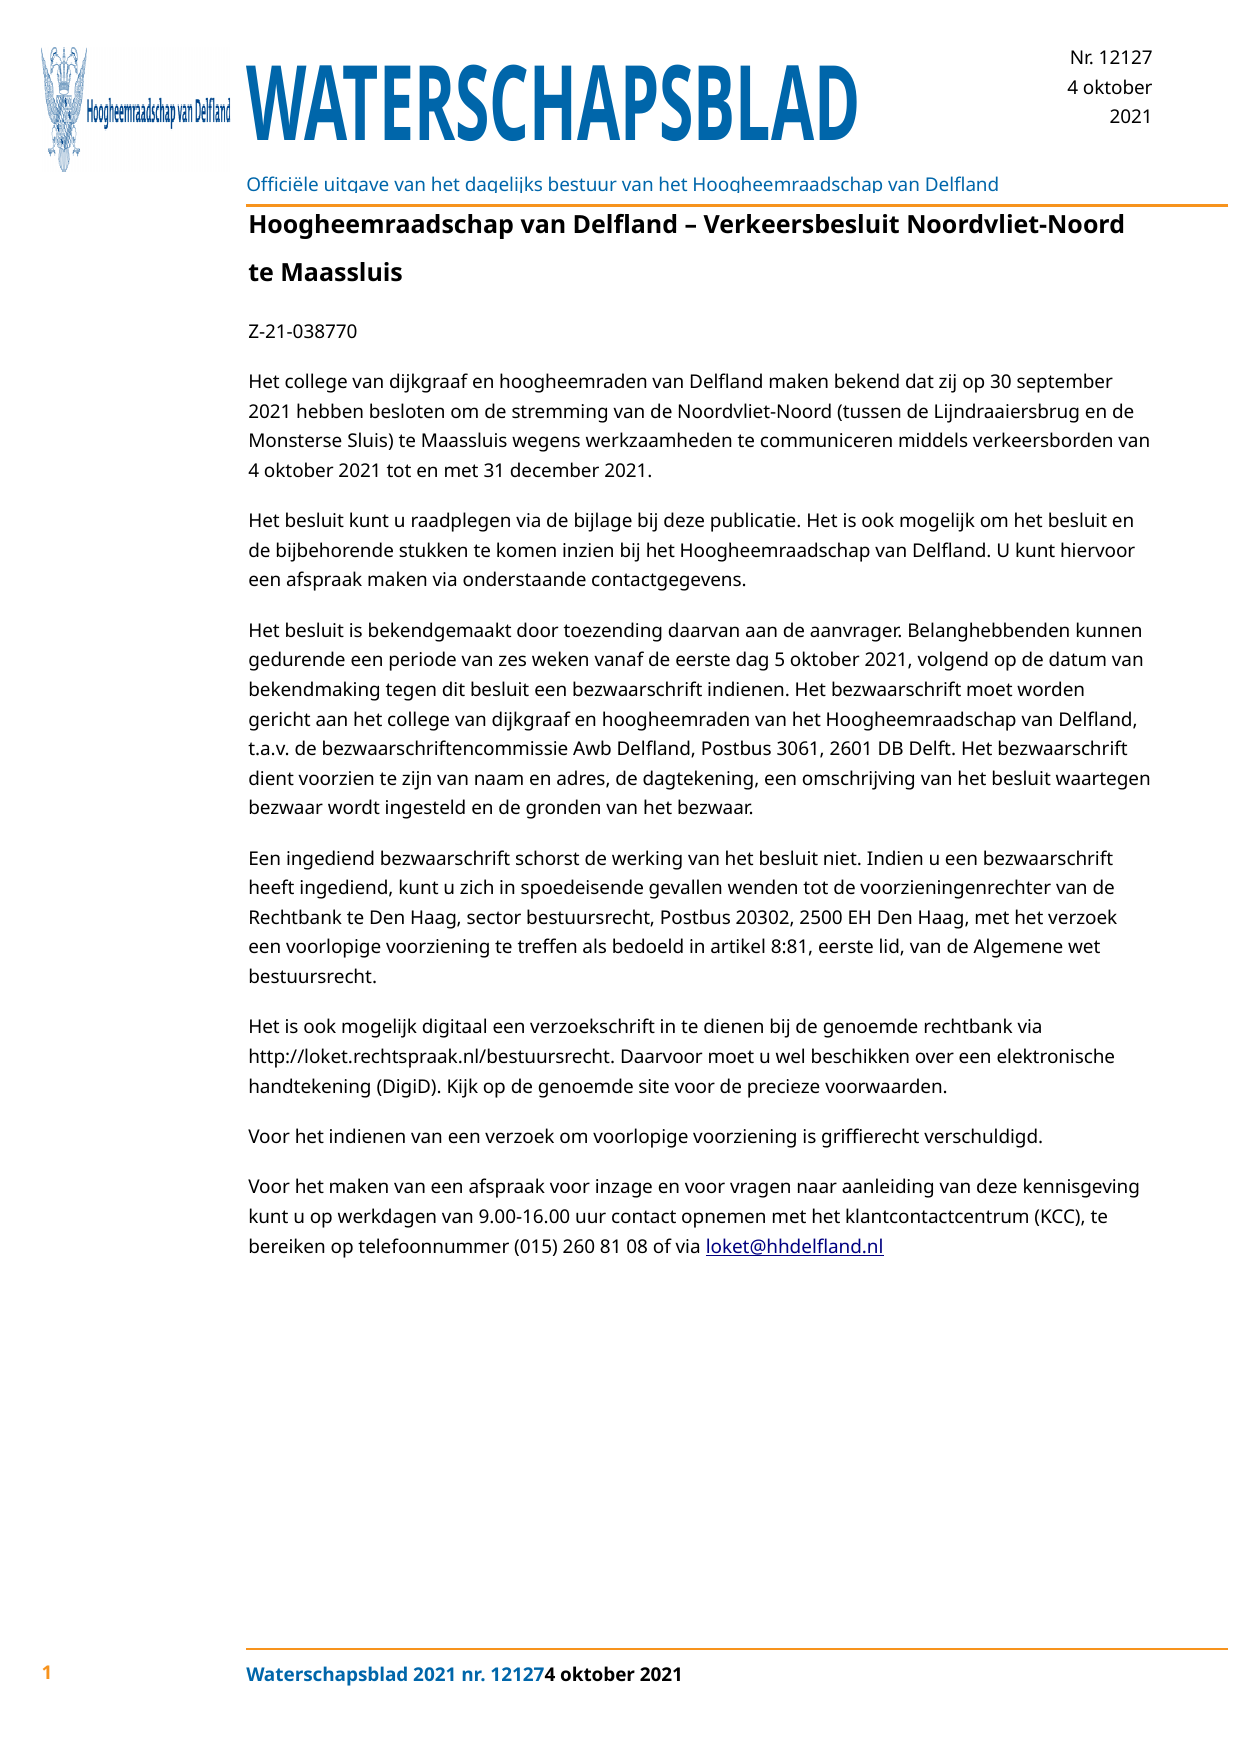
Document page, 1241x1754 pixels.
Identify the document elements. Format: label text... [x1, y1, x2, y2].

text Het college van dijkgraaf en hoogheemraden van Delfland maken bekend dat zij op 30 september 2021 hebben besloten om de stremming van de Noordvliet-Noord (tussen de Lijndraaiersbrug en de Monsterse Sluis) te Maassluis wegens werkzaamheden te communiceren middels verkeersborden van 4 oktober 2021 tot en met 31 december 2021. [248, 368, 1152, 483]
text Voor het maken van een afspraak voor inzage en voor vragen naar aanleiding van deze kennisgeving kunt u op werkdagen van 9.00-16.00 uur contact opnemen met het klantcontactcentrum (KCC), te bereiken op telefoonnummer (015) 260 81 08 of via loket@hhdelfland.nl [248, 1174, 1152, 1259]
text Het is ook mogelijk digitaal een verzoekschrift in te dienen bij de genoemde rechtbank via http://loket.rechtspraak.nl/bestuursrecht. Daarvoor moet u wel beschikken over een elektronische handtekening (DigiD). Kijk op de genoemde site voor de precieze voorwaarden. [248, 1014, 1152, 1099]
text Z-21-038770 [248, 318, 1152, 344]
text Hoogheemraadschap van Delfland – Verkeersbesluit Noordvliet-Noord te Maassluis [248, 207, 1152, 288]
text Het besluit kunt u raadplegen via de bijlage bij deze publicatie. Het is ook mogelijk om het besluit en de bijbehorende stukken te komen inzien bij het Hoogheemraadschap van Delfland. U kunt hiervoor een afspraak maken via onderstaande contactgegevens. [248, 507, 1152, 592]
picture [41, 47, 231, 172]
text Voor het indienen van een verzoek om voorlopige voorziening is griffierecht verschuldigd. [248, 1123, 1152, 1149]
text Een ingediend bezwaarschrift schorst de werking van het besluit niet. Indien u een bezwaarschrift heeft ingediend, kunt u zich in spoedeisende gevallen wenden tot de voorzieningenrechter van de Rechtbank te Den Haag, sector bestuursrecht, Postbus 20302, 2500 EH Den Haag, met het verzoek een voorlopige voorziening te treffen als bedoeld in artikel 8:81, eerste lid, van de Algemene wet bestuursrecht. [248, 845, 1152, 989]
text Het besluit is bekendgemaakt door toezending daarvan aan de aanvrager. Belanghebbenden kunnen gedurende een periode van zes weken vanaf de eerste dag 5 oktober 2021, volgend op de datum van bekendmaking tegen dit besluit een bezwaarschrift indienen. Het bezwaarschrift moet worden gericht aan het college van dijkgraaf en hoogheemraden van het Hoogheemraadschap van Delfland, t.a.v. de bezwaarschriftencommissie Awb Delfland, Postbus 3061, 2601 DB Delft. Het bezwaarschrift dient voorzien te zijn van naam en adres, de dagtekening, een omschrijving van het besluit waartegen bezwaar wordt ingesteld en de gronden van het bezwaar. [248, 617, 1152, 820]
